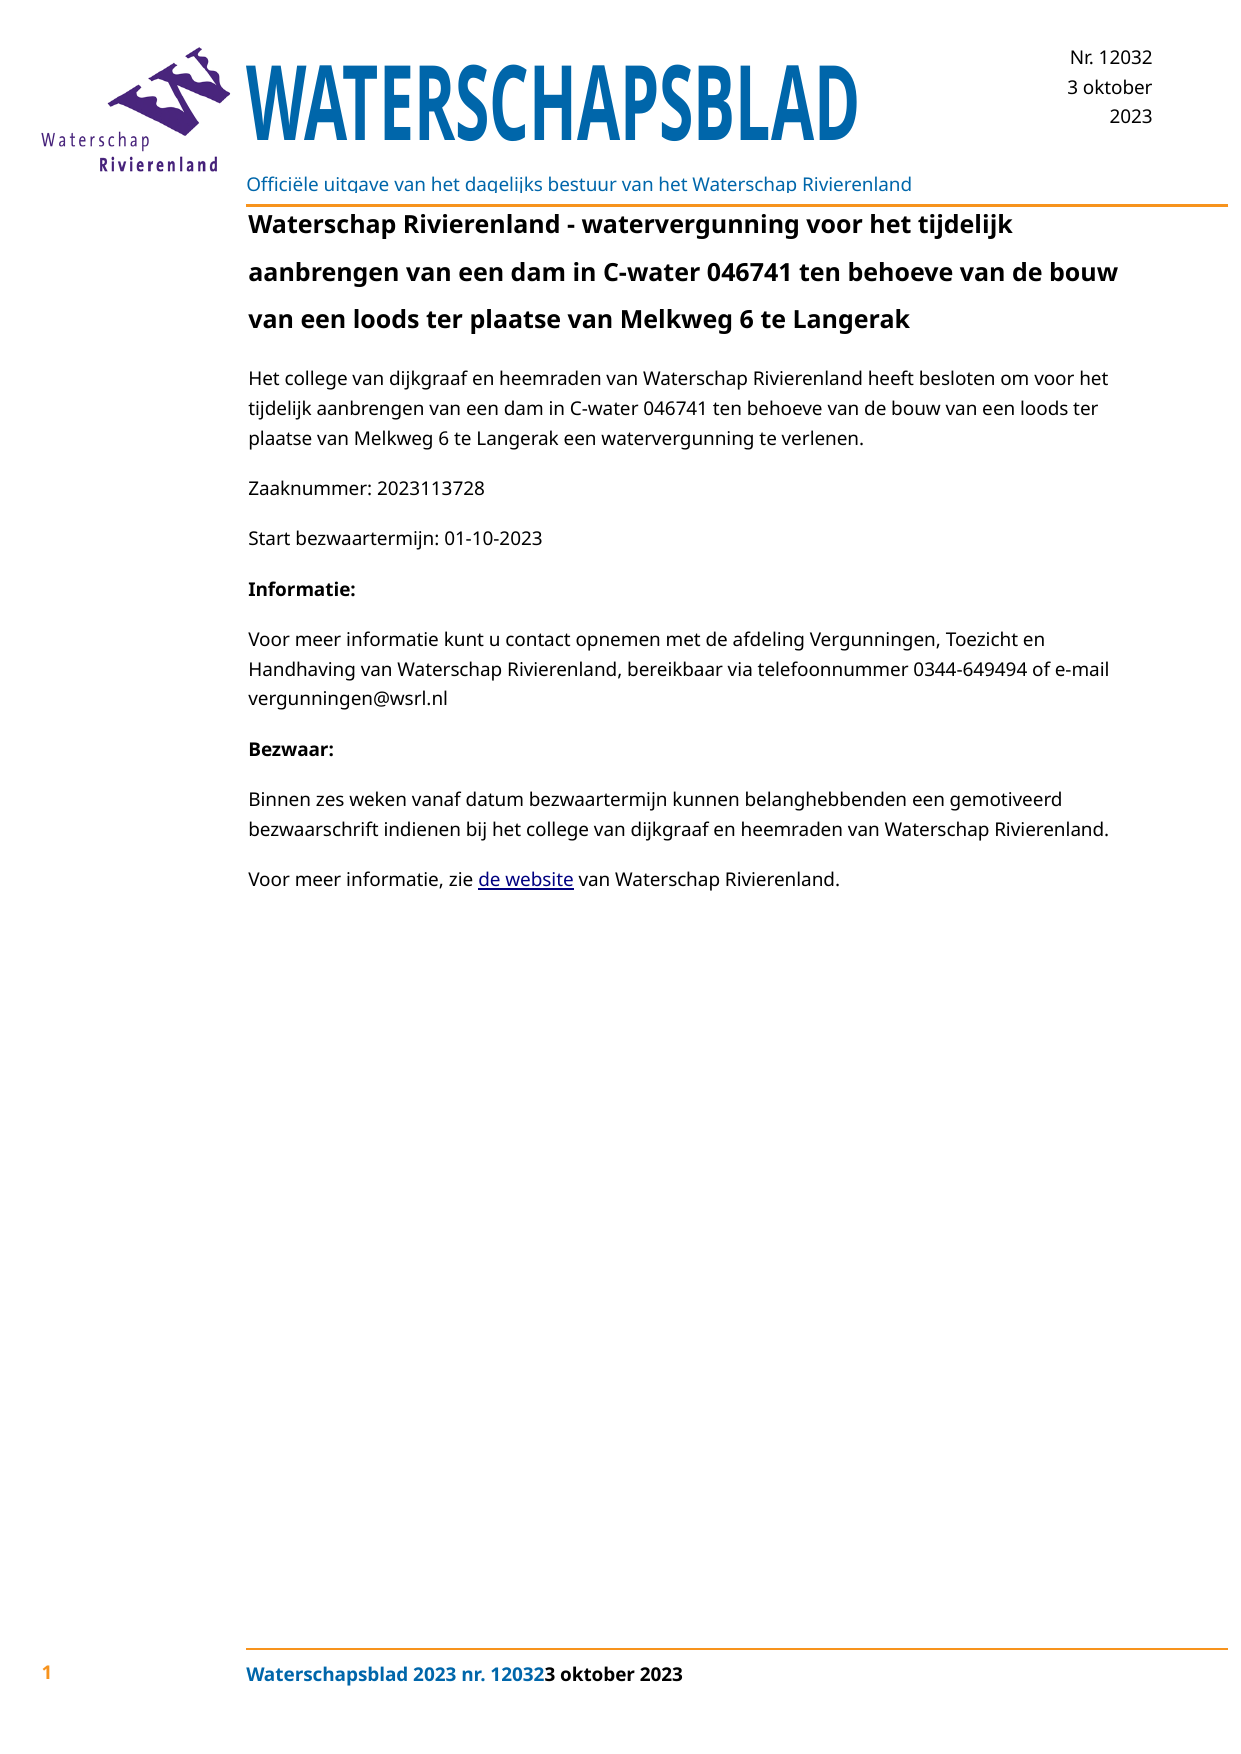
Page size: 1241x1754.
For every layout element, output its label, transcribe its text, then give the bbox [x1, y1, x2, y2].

text Het college van dijkgraaf en heemraden van Waterschap Rivierenland heeft besloten om voor het tijdelijk aanbrengen van een dam in C-water 046741 ten behoeve van de bouw van een loods ter plaatse van Melkweg 6 te Langerak een watervergunning te verlenen. [248, 366, 1152, 450]
picture [41, 47, 231, 172]
text Voor meer informatie kunt u contact opnemen met de afdeling Vergunningen, Toezicht en Handhaving van Waterschap Rivierenland, bereikbaar via telefoonnummer 0344-649494 of e-mail vergunningen@wsrl.nl [248, 626, 1152, 711]
text Start bezwaartermijn: 01-10-2023 [248, 526, 1152, 551]
text Waterschap Rivierenland - watervergunning voor het tijdelijk aanbrengen van een dam in C-water 046741 ten behoeve van de bouw van een loods ter plaatse van Melkweg 6 te Langerak [248, 207, 1152, 336]
text Zaaknummer: 2023113728 [248, 475, 1152, 501]
text Bezwaar: [248, 736, 1152, 762]
text Informatie: [248, 576, 1152, 602]
text Binnen zes weken vanaf datum bezwaartermijn kunnen belanghebbenden een gemotiveerd bezwaarschrift indienen bij het college van dijkgraaf en heemraden van Waterschap Rivierenland. [248, 786, 1152, 842]
text Voor meer informatie, zie de website van Waterschap Rivierenland. [248, 866, 1152, 892]
